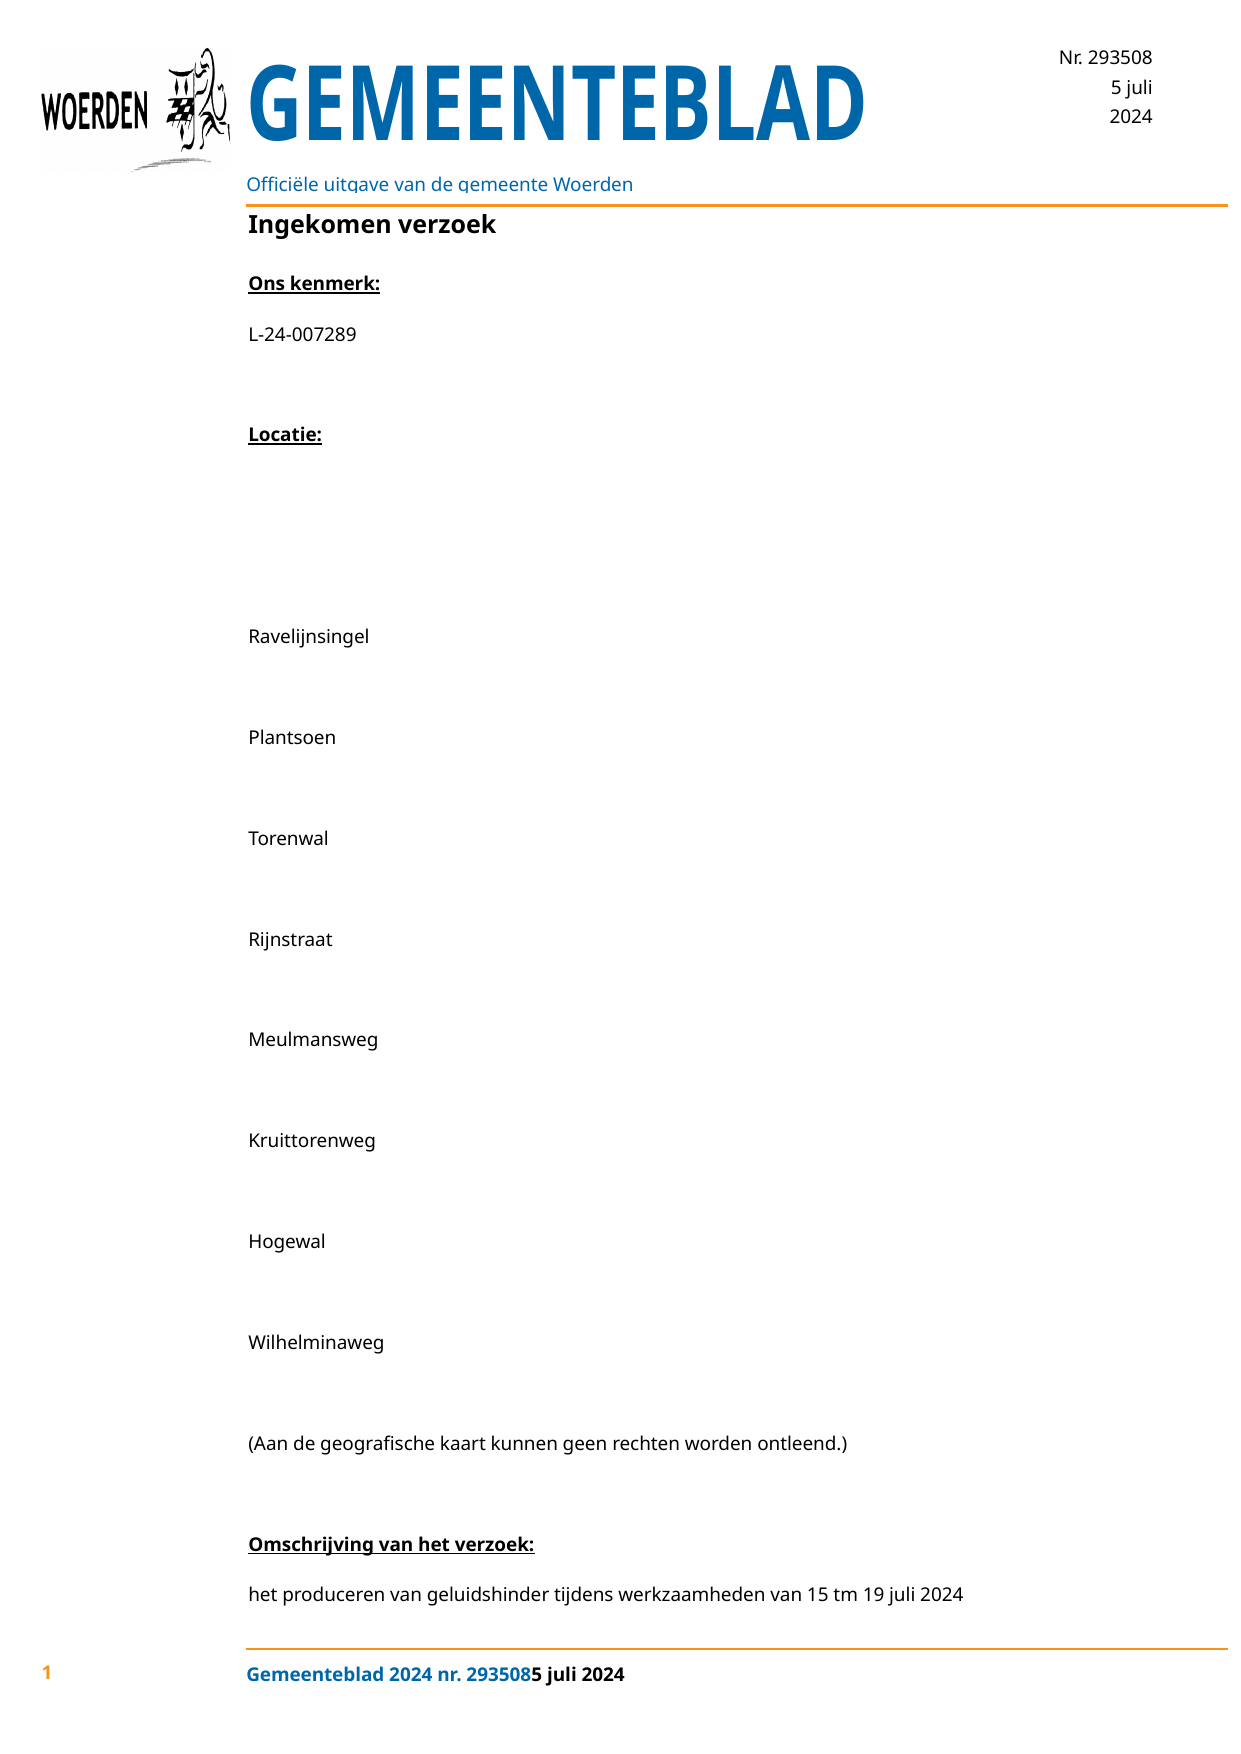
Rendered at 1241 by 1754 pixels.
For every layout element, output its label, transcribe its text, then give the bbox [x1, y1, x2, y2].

text Locatie: [248, 422, 1152, 447]
text Hogewal [248, 1228, 1152, 1254]
text het produceren van geluidshinder tijdens werkzaamheden van 15 tm 19 juli 2024 [248, 1581, 1152, 1607]
text Wilhelminaweg [248, 1329, 1152, 1355]
picture [41, 47, 231, 172]
text Meulmansweg [248, 1027, 1152, 1052]
text Ingekomen verzoek [248, 207, 1152, 241]
text Rijnstraat [248, 926, 1152, 951]
text Kruittorenweg [248, 1127, 1152, 1153]
text (Aan de geografische kaart kunnen geen rechten worden ontleend.) [248, 1430, 1152, 1456]
text L-24-007289 [248, 321, 1152, 346]
text Ons kenmerk: [248, 270, 1152, 296]
text Plantsoen [248, 724, 1152, 750]
text Torenwal [248, 825, 1152, 851]
text Ravelijnsingel [248, 623, 1152, 649]
text Omschrijving van het verzoek: [248, 1531, 1152, 1556]
